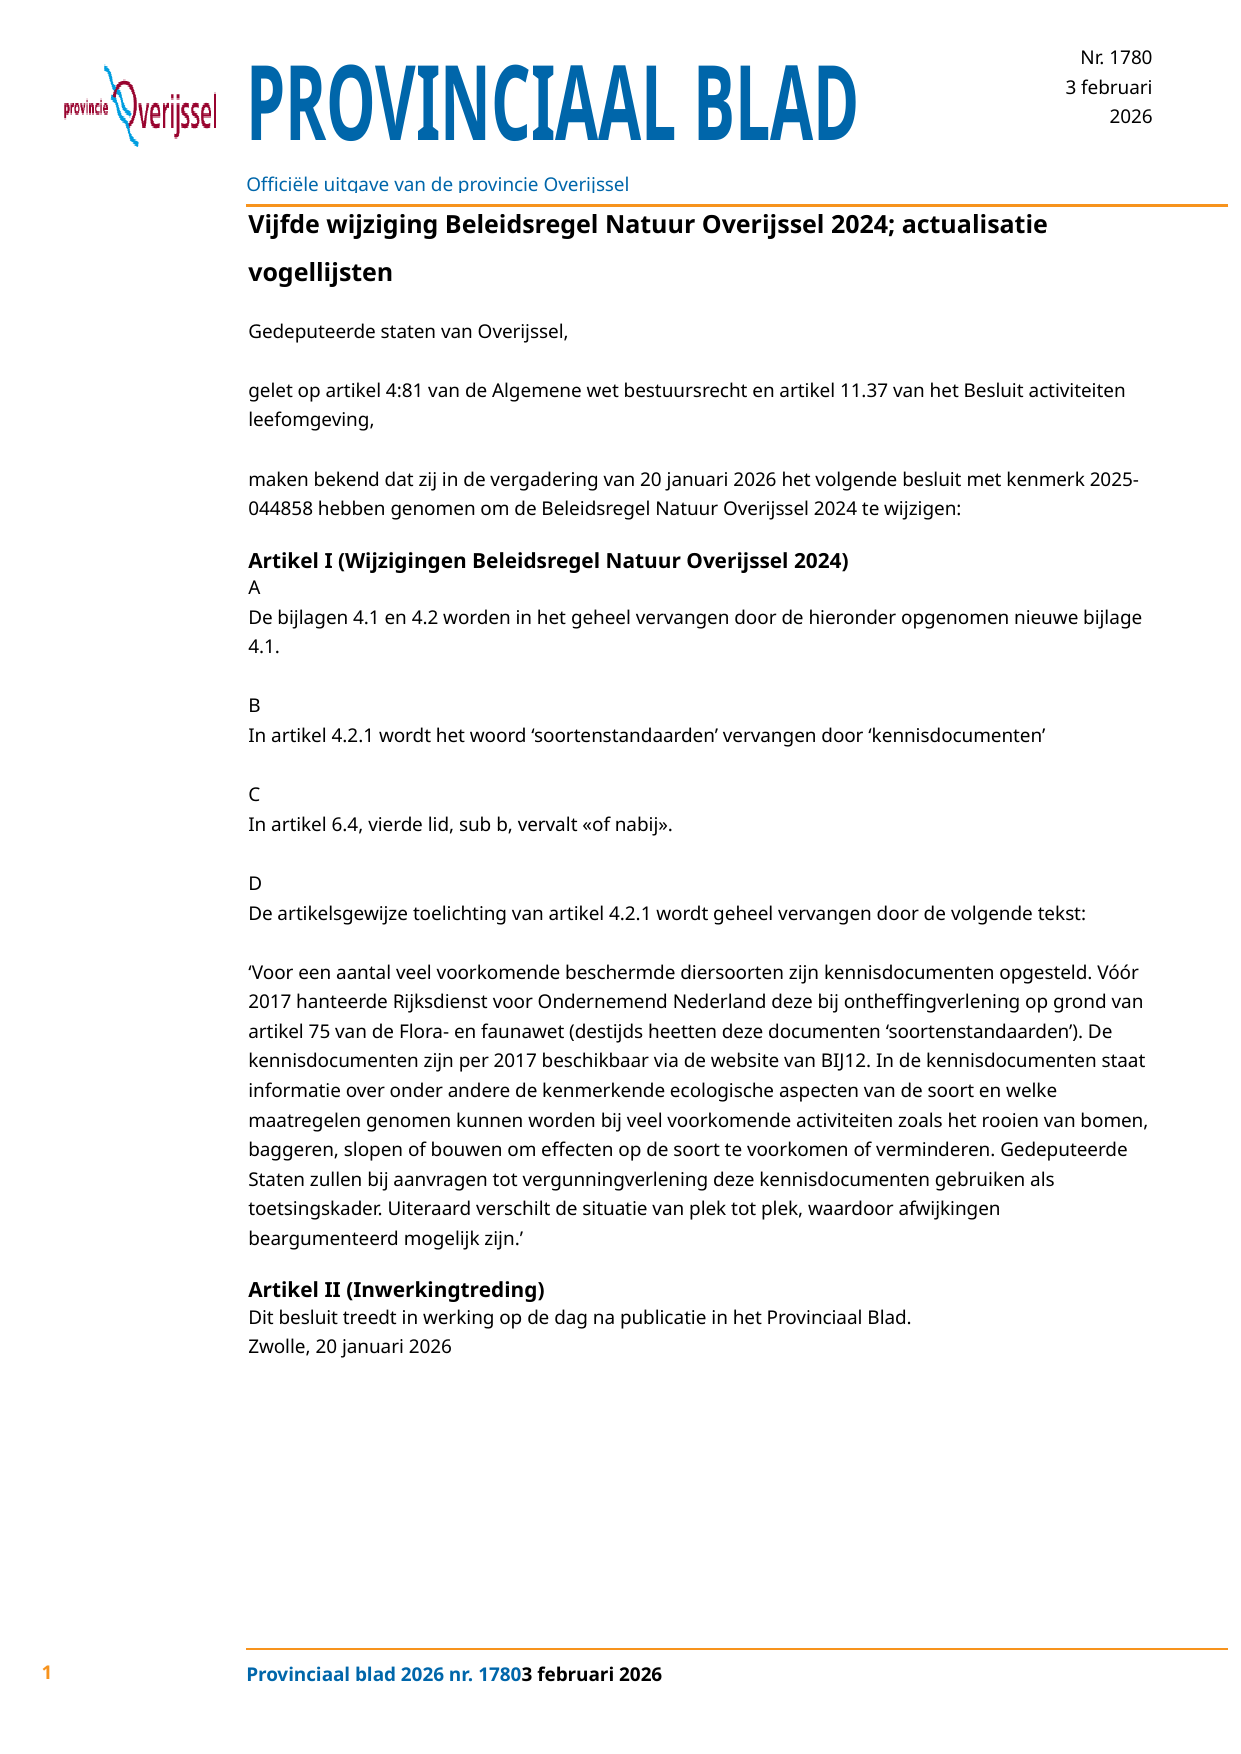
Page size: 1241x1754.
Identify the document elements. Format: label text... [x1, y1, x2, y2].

picture [41, 47, 231, 172]
text De bijlagen 4.1 en 4.2 worden in het geheel vervangen door de hieronder opgenomen nieuwe bijlage 4.1. [248, 604, 1152, 659]
text De artikelsgewijze toelichting van artikel 4.2.1 wordt geheel vervangen door de volgende tekst: [248, 900, 1152, 925]
text Artikel II (Inwerkingtreding) [248, 1276, 1152, 1304]
text ‘Voor een aantal veel voorkomende beschermde diersoorten zijn kennisdocumenten opgesteld. Vóór 2017 hanteerde Rijksdienst voor Ondernemend Nederland deze bij ontheffingverlening op grond van artikel 75 van de Flora- en faunawet (destijds heetten deze documenten ‘soortenstandaarden’). De kennisdocumenten zijn per 2017 beschikbaar via de website van BIJ12. In de kennisdocumenten staat informatie over onder andere de kenmerkende ecologische aspecten van de soort en welke maatregelen genomen kunnen worden bij veel voorkomende activiteiten zoals het rooien van bomen, baggeren, slopen of bouwen om effecten op de soort te voorkomen of verminderen. Gedeputeerde Staten zullen bij aanvragen tot vergunningverlening deze kennisdocumenten gebruiken als toetsingskader. Uiteraard verschilt de situatie van plek tot plek, waardoor afwijkingen beargumenteerd mogelijk zijn.’ [248, 959, 1152, 1251]
text D [248, 870, 1152, 896]
text Dit besluit treedt in werking op de dag na publicatie in het Provinciaal Blad. [248, 1304, 1152, 1330]
text C [248, 781, 1152, 807]
text Zwolle, 20 januari 2026 [248, 1333, 1152, 1359]
text In artikel 6.4, vierde lid, sub b, vervalt «of nabij». [248, 811, 1152, 837]
text Artikel I (Wijzigingen Beleidsregel Natuur Overijssel 2024) [248, 546, 1152, 574]
text maken bekend dat zij in de vergadering van 20 januari 2026 het volgende besluit met kenmerk 2025-044858 hebben genomen om de Beleidsregel Natuur Overijssel 2024 te wijzigen: [248, 466, 1152, 521]
text Gedeputeerde staten van Overijssel, [248, 318, 1152, 344]
text Vijfde wijziging Beleidsregel Natuur Overijssel 2024; actualisatie vogellijsten [248, 207, 1152, 288]
text A [248, 574, 1152, 600]
text B [248, 693, 1152, 718]
text gelet op artikel 4:81 van de Algemene wet bestuursrecht en artikel 11.37 van het Besluit activiteiten leefomgeving, [248, 377, 1152, 432]
text In artikel 4.2.1 wordt het woord ‘soortenstandaarden’ vervangen door ‘kennisdocumenten’ [248, 722, 1152, 748]
